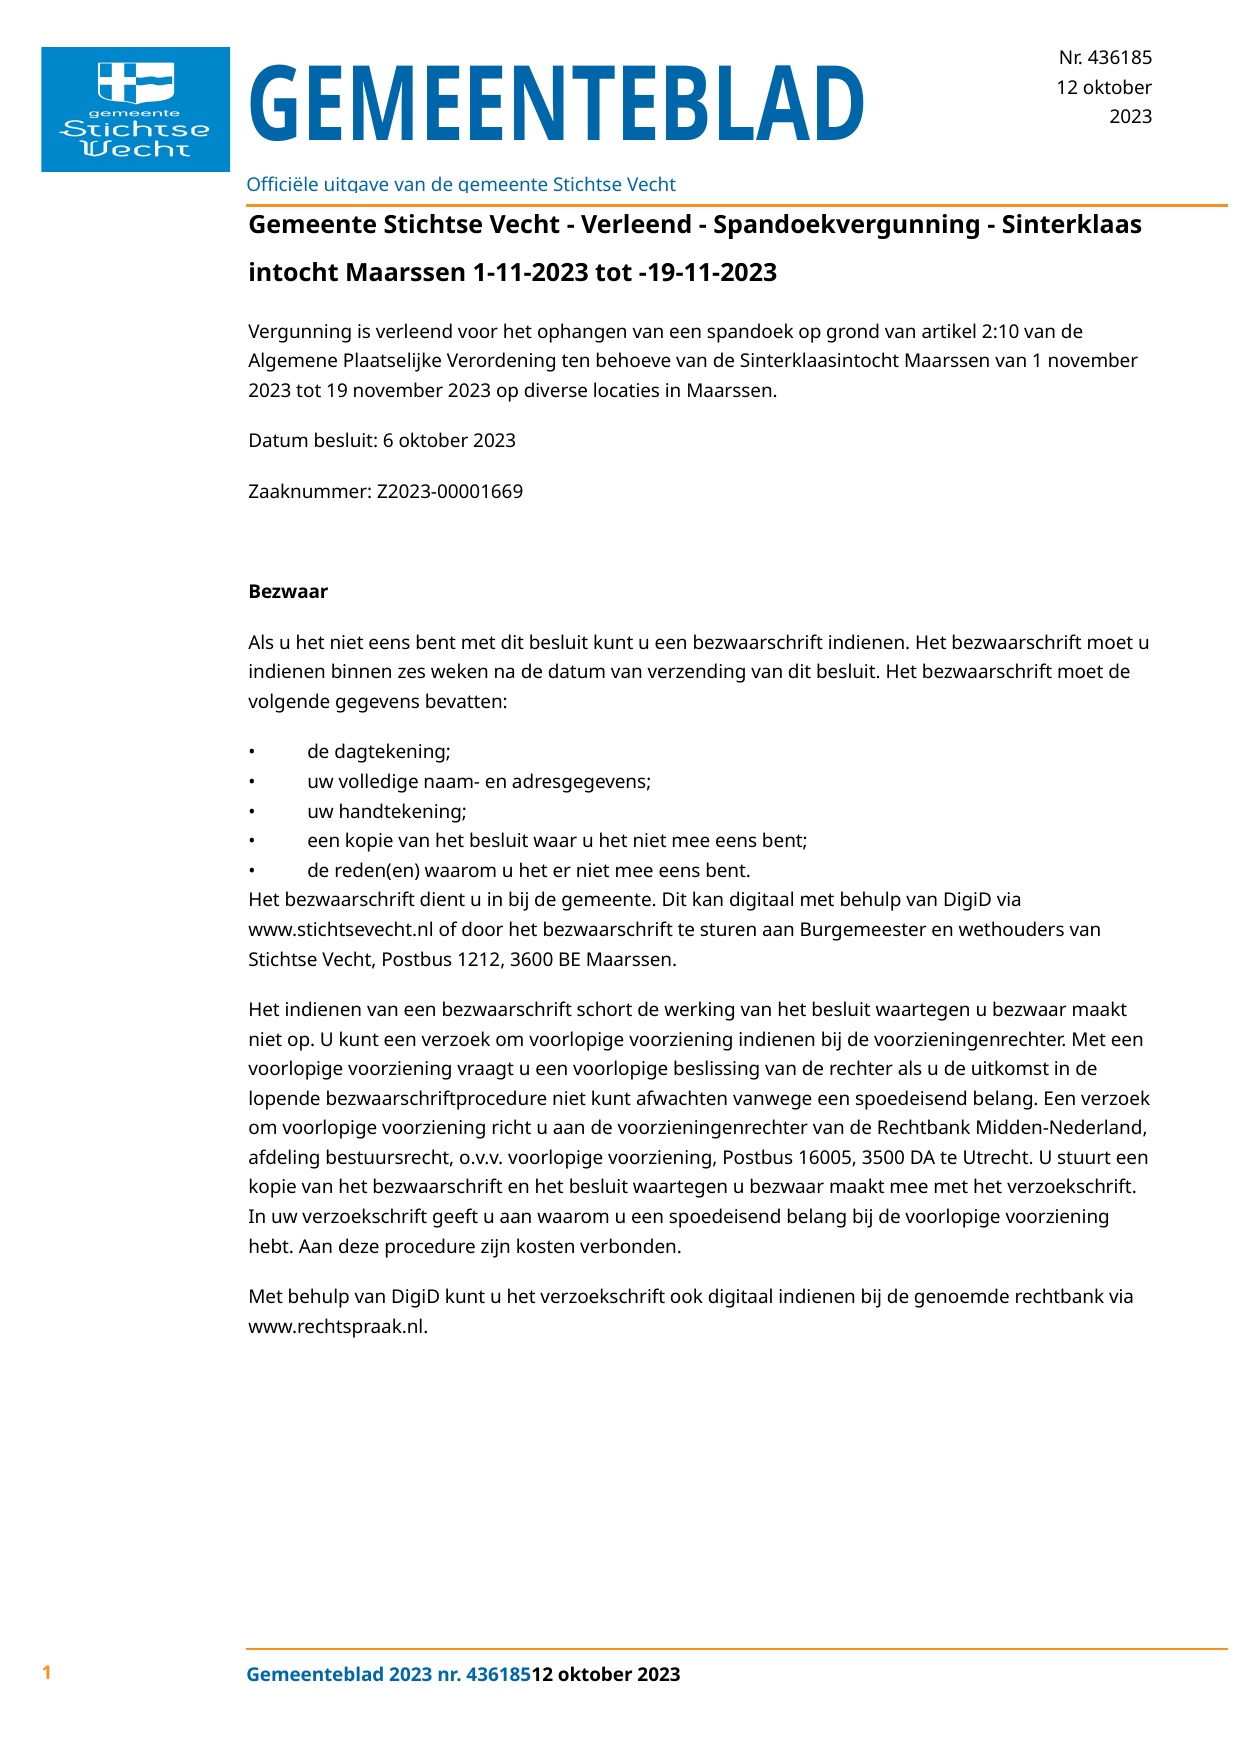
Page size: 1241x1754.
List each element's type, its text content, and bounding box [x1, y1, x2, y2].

list de reden(en) waarom u het er niet mee eens bent. [248, 857, 1152, 883]
list de dagtekening; [248, 739, 1152, 764]
list uw volledige naam- en adresgegevens; [248, 768, 1152, 794]
text Gemeente Stichtse Vecht - Verleend - Spandoekvergunning - Sinterklaas intocht Maarssen 1-11-2023 tot -19-11-2023 [248, 207, 1152, 288]
text Het indienen van een bezwaarschrift schort de werking van het besluit waartegen u bezwaar maakt niet op. U kunt een verzoek om voorlopige voorziening indienen bij de voorzieningenrechter. Met een voorlopige voorziening vraagt u een voorlopige beslissing van de rechter als u de uitkomst in de lopende bezwaarschriftprocedure niet kunt afwachten vanwege een spoedeisend belang. Een verzoek om voorlopige voorziening richt u aan de voorzieningenrechter van de Rechtbank Midden-Nederland, afdeling bestuursrecht, o.v.v. voorlopige voorziening, Postbus 16005, 3500 DA te Utrecht. U stuurt een kopie van het bezwaarschrift en het besluit waartegen u bezwaar maakt mee met het verzoekschrift. In uw verzoekschrift geeft u aan waarom u een spoedeisend belang bij de voorlopige voorziening hebt. Aan deze procedure zijn kosten verbonden. [248, 996, 1152, 1259]
text Met behulp van DigiD kunt u het verzoekschrift ook digitaal indienen bij de genoemde rechtbank via www.rechtspraak.nl. [248, 1283, 1152, 1339]
text Datum besluit: 6 oktober 2023 [248, 427, 1152, 453]
list een kopie van het besluit waar u het niet mee eens bent; [248, 827, 1152, 853]
picture [137, 63, 174, 103]
text Vergunning is verleend voor het ophangen van een spandoek op grond van artikel 2:10 van de Algemene Plaatselijke Verordening ten behoeve van de Sinterklaasintocht Maarssen van 1 november 2023 tot 19 november 2023 op diverse locaties in Maarssen. [248, 318, 1152, 403]
list uw handtekening; [248, 798, 1152, 824]
text Bezwaar [248, 579, 1152, 604]
text Het bezwaarschrift dient u in bij de gemeente. Dit kan digitaal met behulp van DigiD via www.stichtsevecht.nl of door het bezwaarschrift te sturen aan Burgemeester en wethouders van Stichtse Vecht, Postbus 1212, 3600 BE Maarssen. [248, 887, 1152, 972]
text Zaaknummer: Z2023-00001669 [248, 478, 1152, 504]
text Als u het niet eens bent met dit besluit kunt u een bezwaarschrift indienen. Het bezwaarschrift moet u indienen binnen zes weken na de datum van verzending van dit besluit. Het bezwaarschrift moet de volgende gegevens bevatten: [248, 629, 1152, 714]
picture [99, 63, 135, 101]
